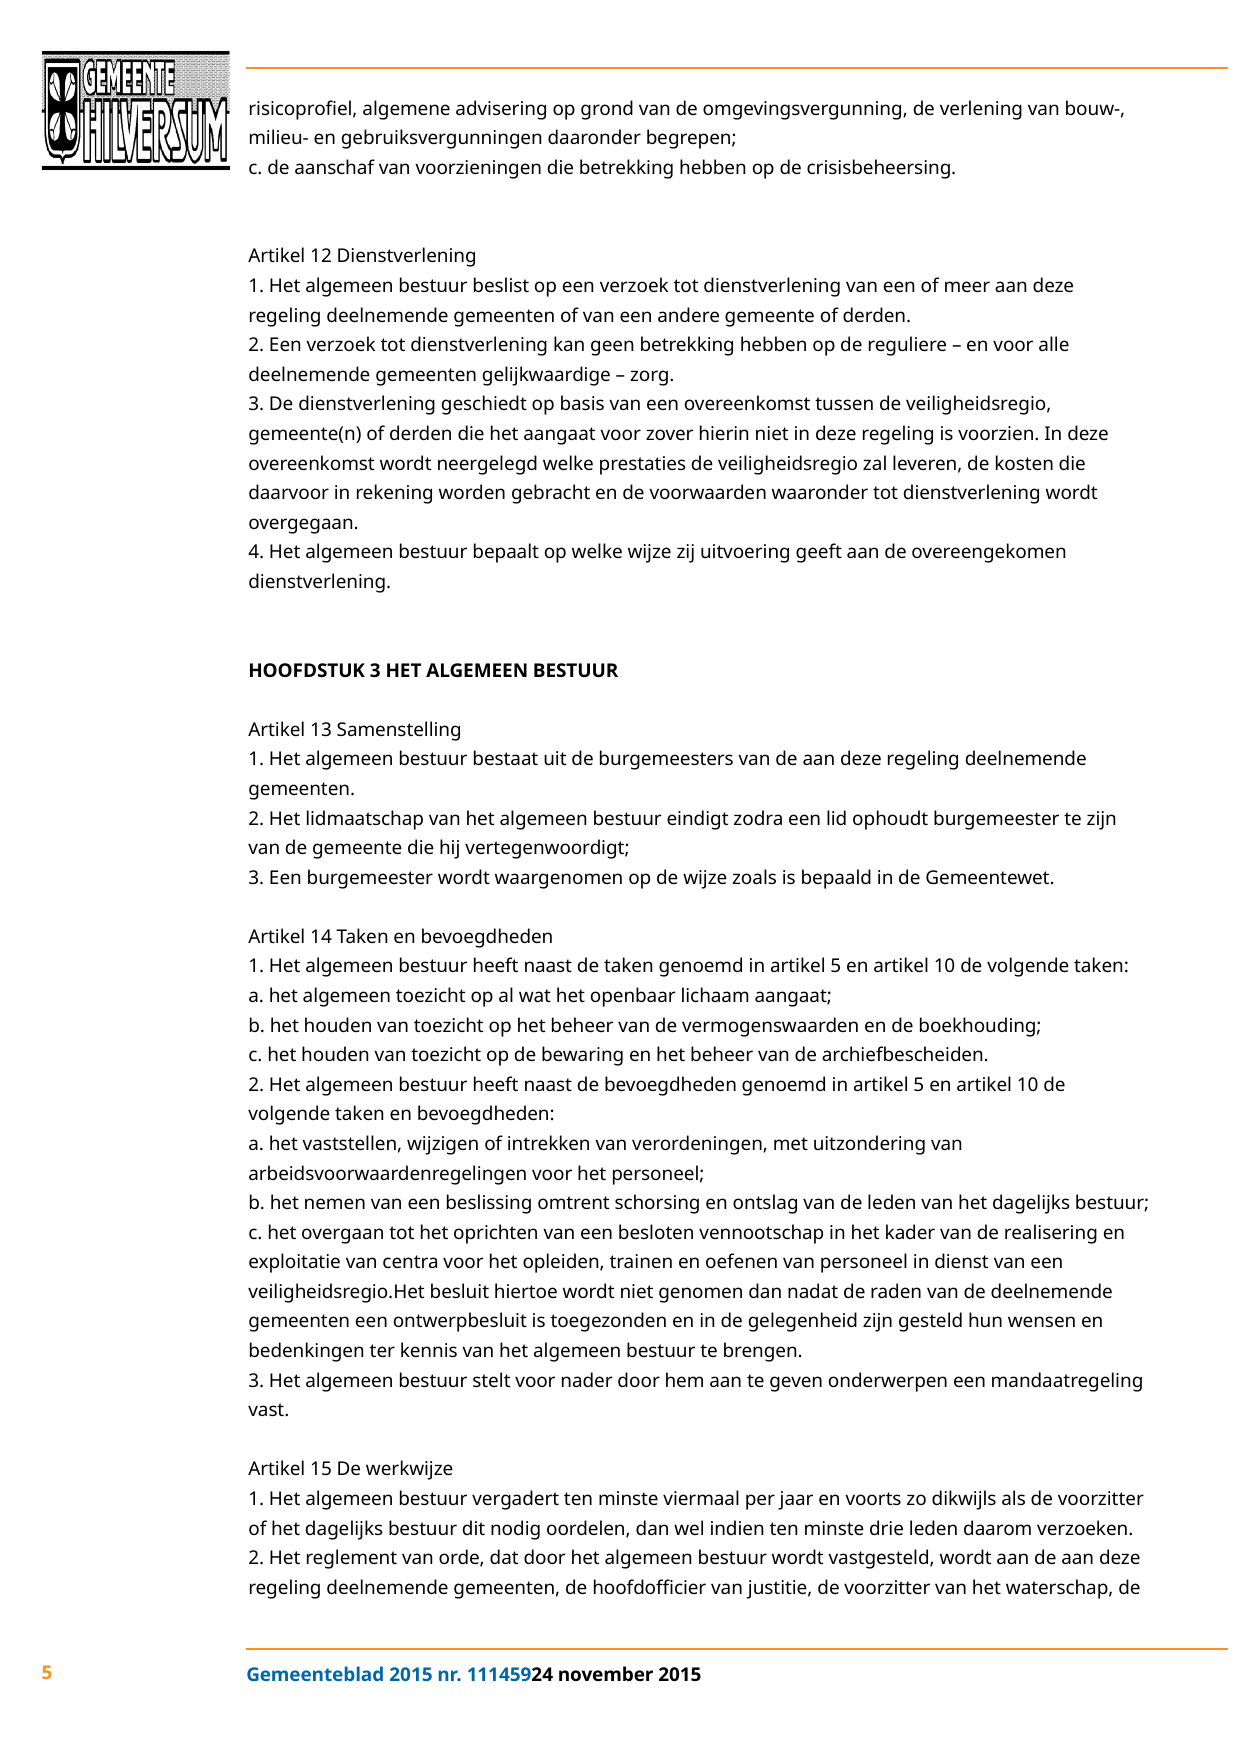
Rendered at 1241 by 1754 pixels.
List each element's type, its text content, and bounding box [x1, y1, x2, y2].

text Artikel 12 Dienstverlening [248, 243, 1152, 268]
text Artikel 14 Taken en bevoegdheden [248, 923, 1152, 949]
text 1. Het algemeen bestuur vergadert ten minste viermaal per jaar en voorts zo dikwijls als de voorzitter of het dagelijks bestuur dit nodig oordelen, dan wel indien ten minste drie leden daarom verzoeken. [248, 1485, 1152, 1541]
text c. het houden van toezicht op de bewaring en het beheer van de archiefbescheiden. [248, 1041, 1152, 1067]
text Artikel 13 Samenstelling [248, 716, 1152, 742]
text c. de aanschaf van voorzieningen die betrekking hebben op de crisisbeheersing. [248, 154, 1152, 180]
text 3. De dienstverlening geschiedt op basis van een overeenkomst tussen de veiligheidsregio, gemeente(n) of derden die het aangaat voor zover hierin niet in deze regeling is voorzien. In deze overeenkomst wordt neergelegd welke prestaties de veiligheidsregio zal leveren, de kosten die daarvoor in rekening worden gebracht en de voorwaarden waaronder tot dienstverlening wordt overgegaan. [248, 391, 1152, 535]
text 3. Een burgemeester wordt waargenomen op de wijze zoals is bepaald in de Gemeentewet. [248, 864, 1152, 890]
text Artikel 15 De werkwijze [248, 1456, 1152, 1481]
text risicoprofiel, algemene advisering op grond van de omgevingsvergunning, de verlening van bouw-, milieu- en gebruiksvergunningen daaronder begrepen; [248, 95, 1152, 150]
text 1. Het algemeen bestuur heeft naast de taken genoemd in artikel 5 en artikel 10 de volgende taken: [248, 953, 1152, 978]
text c. het overgaan tot het oprichten van een besloten vennootschap in het kader van de realisering en exploitatie van centra voor het opleiden, trainen en oefenen van personeel in dienst van een veiligheidsregio.Het besluit hiertoe wordt niet genomen dan nadat de raden van de deelnemende gemeenten een ontwerpbesluit is toegezonden en in de gelegenheid zijn gesteld hun wensen en bedenkingen ter kennis van het algemeen bestuur te brengen. [248, 1219, 1152, 1363]
text 2. Het algemeen bestuur heeft naast de bevoegdheden genoemd in artikel 5 en artikel 10 de volgende taken en bevoegdheden: [248, 1071, 1152, 1126]
text a. het vaststellen, wijzigen of intrekken van verordeningen, met uitzondering van arbeidsvoorwaardenregelingen voor het personeel; [248, 1130, 1152, 1186]
text b. het nemen van een beslissing omtrent schorsing en ontslag van de leden van het dagelijks bestuur; [248, 1189, 1152, 1215]
text 2. Het reglement van orde, dat door het algemeen bestuur wordt vastgesteld, wordt aan de aan deze regeling deelnemende gemeenten, de hoofdofficier van justitie, de voorzitter van het waterschap, de [248, 1544, 1152, 1600]
text 3. Het algemeen bestuur stelt voor nader door hem aan te geven onderwerpen een mandaatregeling vast. [248, 1367, 1152, 1422]
text 1. Het algemeen bestuur bestaat uit de burgemeesters van de aan deze regeling deelnemende gemeenten. [248, 746, 1152, 801]
text HOOFDSTUK 3 HET ALGEMEEN BESTUUR [248, 657, 1152, 683]
text b. het houden van toezicht op het beheer van de vermogenswaarden en de boekhouding; [248, 1012, 1152, 1038]
text 2. Een verzoek tot dienstverlening kan geen betrekking hebben op de reguliere – en voor alle deelnemende gemeenten gelijkwaardige – zorg. [248, 331, 1152, 387]
text 4. Het algemeen bestuur bepaalt op welke wijze zij uitvoering geeft aan de overeengekomen dienstverlening. [248, 538, 1152, 594]
text 1. Het algemeen bestuur beslist op een verzoek tot dienstverlening van een of meer aan deze regeling deelnemende gemeenten of van een andere gemeente of derden. [248, 272, 1152, 328]
picture [41, 47, 231, 172]
text 2. Het lidmaatschap van het algemeen bestuur eindigt zodra een lid ophoudt burgemeester te zijn van de gemeente die hij vertegenwoordigt; [248, 805, 1152, 860]
text a. het algemeen toezicht op al wat het openbaar lichaam aangaat; [248, 982, 1152, 1008]
